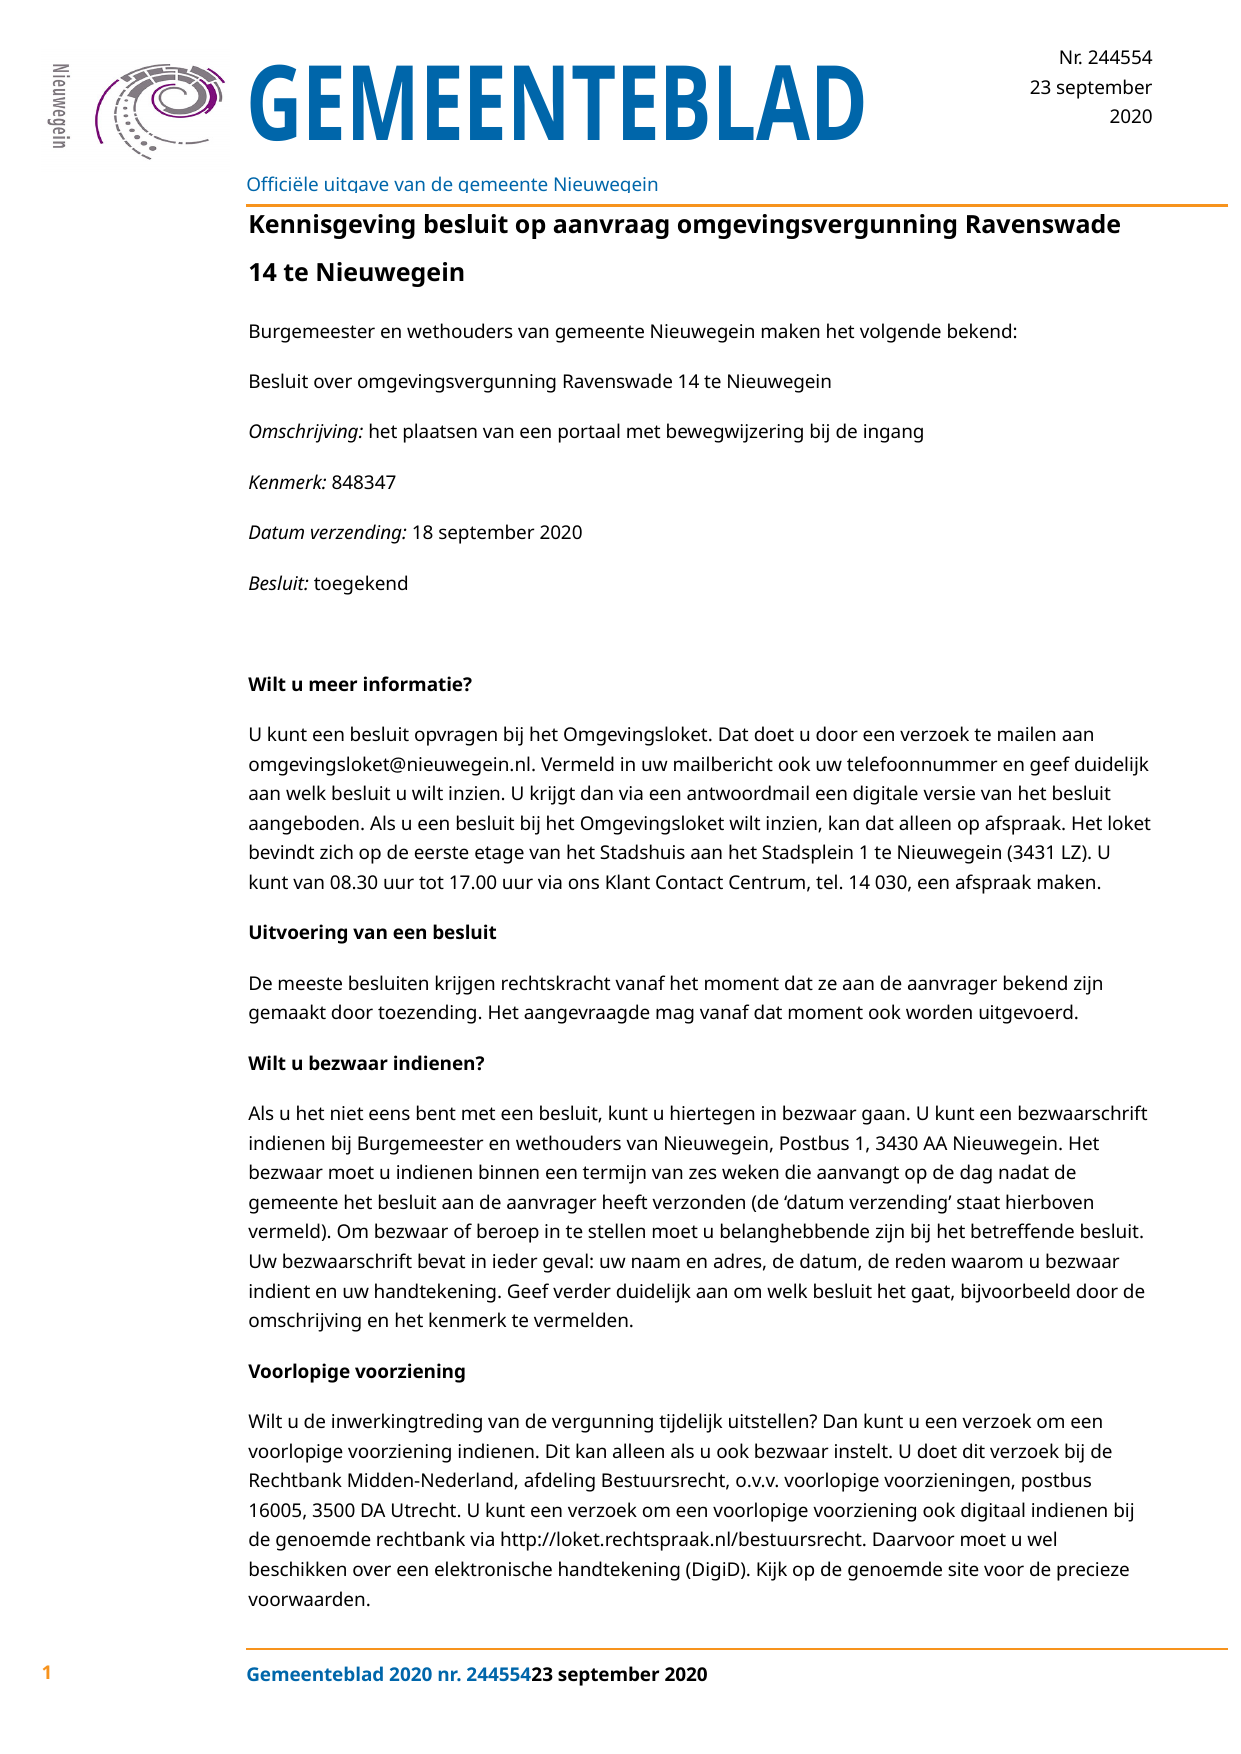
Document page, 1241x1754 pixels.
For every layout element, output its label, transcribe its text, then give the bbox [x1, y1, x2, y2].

text Burgemeester en wethouders van gemeente Nieuwegein maken het volgende bekend: [248, 318, 1152, 344]
text Kennisgeving besluit op aanvraag omgevingsvergunning Ravenswade 14 te Nieuwegein [248, 207, 1152, 288]
text Besluit over omgevingsvergunning Ravenswade 14 te Nieuwegein [248, 368, 1152, 394]
text Wilt u de inwerkingtreding van de vergunning tijdelijk uitstellen? Dan kunt u een verzoek om een voorlopige voorziening indienen. Dit kan alleen als u ook bezwaar instelt. U doet dit verzoek bij de Rechtbank Midden-Nederland, afdeling Bestuursrecht, o.v.v. voorlopige voorzieningen, postbus 16005, 3500 DA Utrecht. U kunt een verzoek om een voorlopige voorziening ook digitaal indienen bij de genoemde rechtbank via http://loket.rechtspraak.nl/bestuursrecht. Daarvoor moet u wel beschikken over een elektronische handtekening (DigiD). Kijk op de genoemde site voor de precieze voorwaarden. [248, 1408, 1152, 1612]
text Voorlopige voorziening [248, 1358, 1152, 1384]
text De meeste besluiten krijgen rechtskracht vanaf het moment dat ze aan de aanvrager bekend zijn gemaakt door toezending. Het aangevraagde mag vanaf dat moment ook worden uitgevoerd. [248, 970, 1152, 1025]
text Uitvoering van een besluit [248, 919, 1152, 945]
text Datum verzending: 18 september 2020 [248, 519, 1152, 545]
text Wilt u bezwaar indienen? [248, 1050, 1152, 1076]
text Wilt u meer informatie? [248, 671, 1152, 697]
text Kenmerk: 848347 [248, 469, 1152, 495]
picture [41, 47, 231, 172]
text Als u het niet eens bent met een besluit, kunt u hiertegen in bezwaar gaan. U kunt een bezwaarschrift indienen bij Burgemeester en wethouders van Nieuwegein, Postbus 1, 3430 AA Nieuwegein. Het bezwaar moet u indienen binnen een termijn van zes weken die aanvangt op de dag nadat de gemeente het besluit aan de aanvrager heeft verzonden (de ‘datum verzending’ staat hierboven vermeld). Om bezwaar of beroep in te stellen moet u belanghebbende zijn bij het betreffende besluit. Uw bezwaarschrift bevat in ieder geval: uw naam en adres, de datum, de reden waarom u bezwaar indient en uw handtekening. Geef verder duidelijk aan om welk besluit het gaat, bijvoorbeeld door de omschrijving en het kenmerk te vermelden. [248, 1100, 1152, 1333]
text Besluit: toegekend [248, 570, 1152, 596]
text U kunt een besluit opvragen bij het Omgevingsloket. Dat doet u door een verzoek te mailen aan omgevingsloket@nieuwegein.nl. Vermeld in uw mailbericht ook uw telefoonnummer en geef duidelijk aan welk besluit u wilt inzien. U krijgt dan via een antwoordmail een digitale versie van het besluit aangeboden. Als u een besluit bij het Omgevingsloket wilt inzien, kan dat alleen op afspraak. Het loket bevindt zich op de eerste etage van het Stadshuis aan het Stadsplein 1 te Nieuwegein (3431 LZ). U kunt van 08.30 uur tot 17.00 uur via ons Klant Contact Centrum, tel. 14 030, een afspraak maken. [248, 721, 1152, 895]
text Omschrijving: het plaatsen van een portaal met bewegwijzering bij de ingang [248, 419, 1152, 444]
